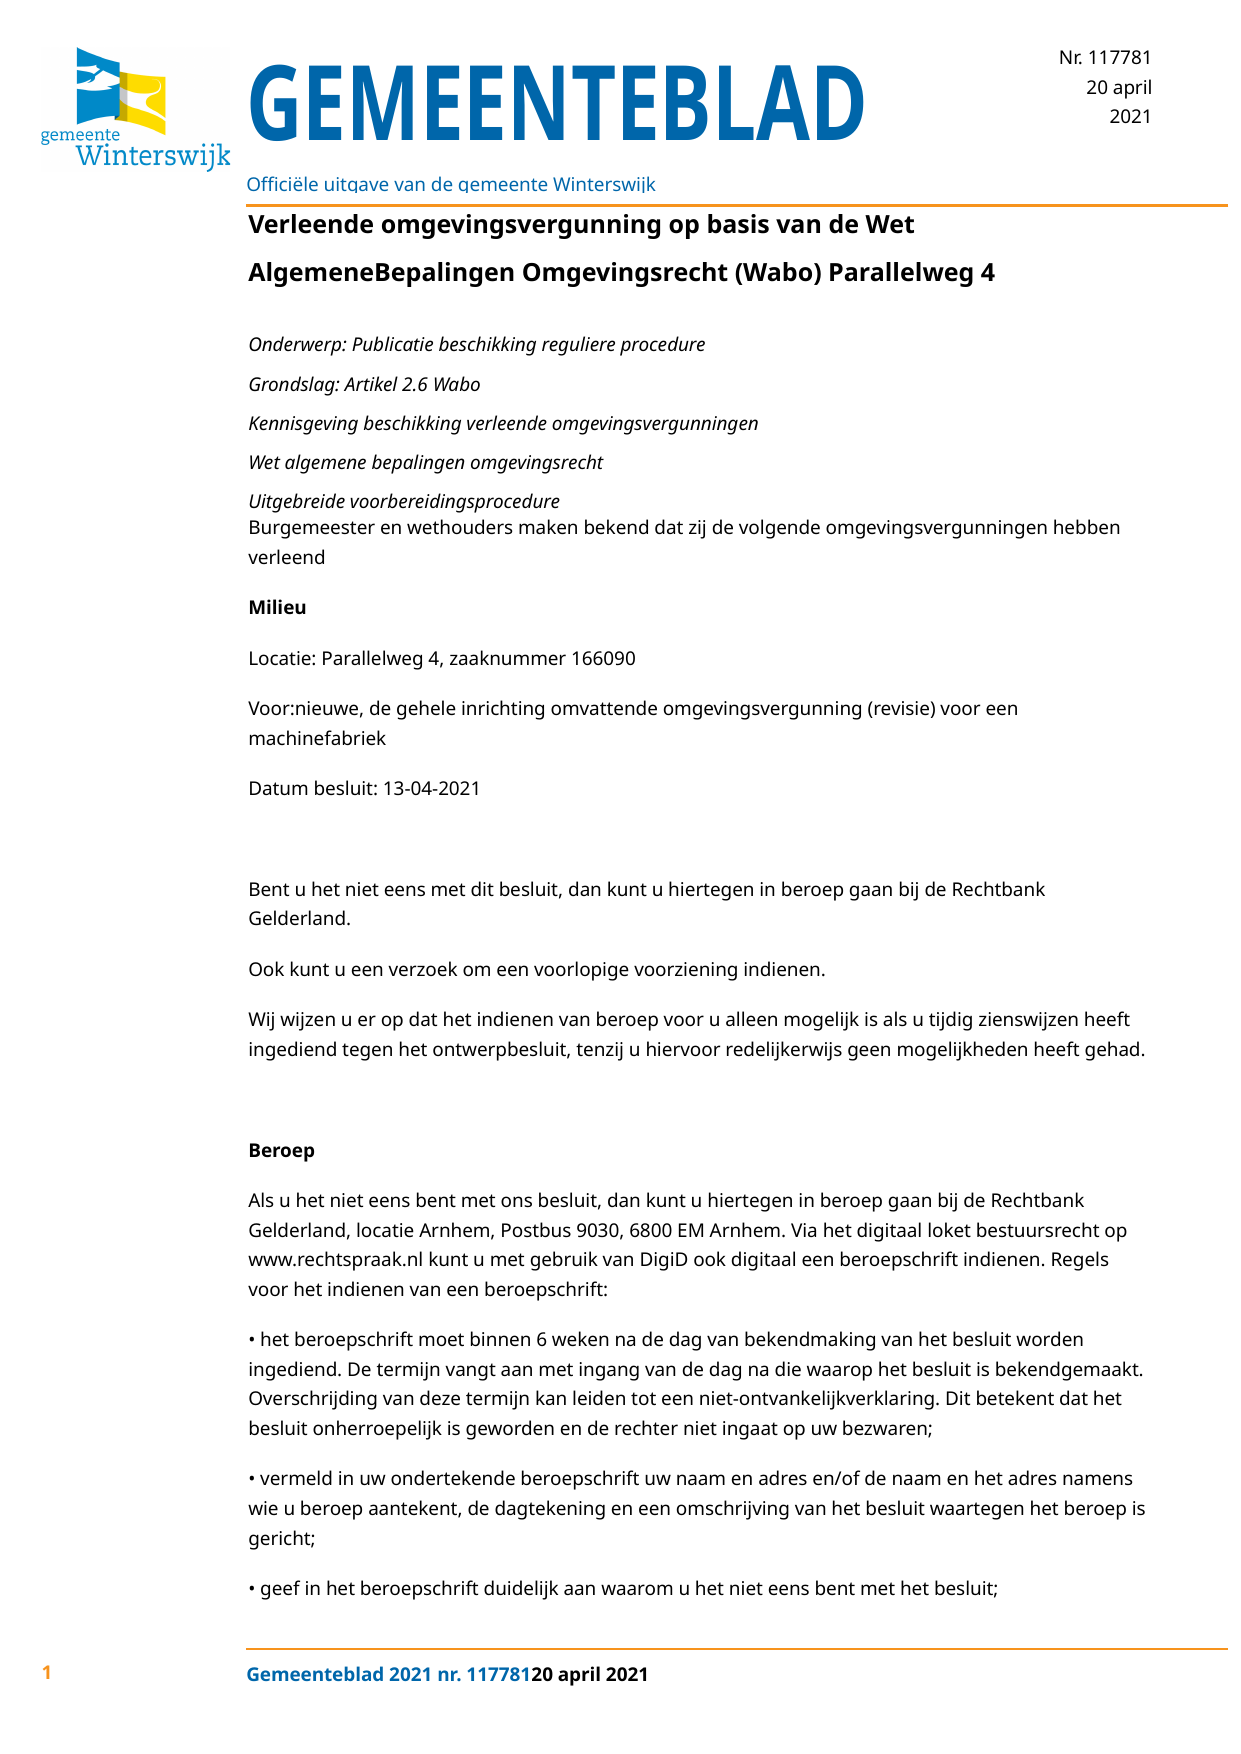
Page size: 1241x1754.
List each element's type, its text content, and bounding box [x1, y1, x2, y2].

text Wij wijzen u er op dat het indienen van beroep voor u alleen mogelijk is als u tijdig zienswijzen heeft ingediend tegen het ontwerpbesluit, tenzij u hiervoor redelijkerwijs geen mogelijkheden heeft gehad. [248, 1006, 1152, 1062]
picture [225, 153, 231, 162]
text • geef in het beroepschrift duidelijk aan waarom u het niet eens bent met het besluit; [248, 1575, 1152, 1601]
text Milieu [248, 594, 1152, 620]
text Onderwerp: Publicatie beschikking reguliere procedure [248, 331, 1152, 357]
text Beroep [248, 1137, 1152, 1162]
text Uitgebreide voorbereidingsprocedure [248, 488, 1152, 514]
text Wet algemene bepalingen omgevingsrecht [248, 449, 1152, 475]
text Bent u het niet eens met dit besluit, dan kunt u hiertegen in beroep gaan bij de Rechtbank Gelderland. [248, 876, 1152, 931]
text Grondslag: Artikel 2.6 Wabo [248, 371, 1152, 396]
text Datum besluit: 13-04-2021 [248, 775, 1152, 801]
text • het beroepschrift moet binnen 6 weken na de dag van bekendmaking van het besluit worden ingediend. De termijn vangt aan met ingang van de dag na die waarop het besluit is bekendgemaakt. Overschrijding van deze termijn kan leiden tot een niet-ontvankelijkverklaring. Dit betekent dat het besluit onherroepelijk is geworden en de rechter niet ingaat op uw bezwaren; [248, 1326, 1152, 1441]
text Locatie: Parallelweg 4, zaaknummer 166090 [248, 645, 1152, 670]
text Voor:nieuwe, de gehele inrichting omvattende omgevingsvergunning (revisie) voor een machinefabriek [248, 695, 1152, 750]
text Als u het niet eens bent met ons besluit, dan kunt u hiertegen in beroep gaan bij de Rechtbank Gelderland, locatie Arnhem, Postbus 9030, 6800 EM Arnhem. Via het digitaal loket bestuursrecht op www.rechtspraak.nl kunt u met gebruik van DigiD ook digitaal een beroepschrift indienen. Regels voor het indienen van een beroepschrift: [248, 1187, 1152, 1302]
text Verleende omgevingsvergunning op basis van de Wet AlgemeneBepalingen Omgevingsrecht (Wabo) Parallelweg 4 [248, 207, 1152, 288]
text Kennisgeving beschikking verleende omgevingsvergunningen [248, 410, 1152, 436]
text Ook kunt u een verzoek om een voorlopige voorziening indienen. [248, 956, 1152, 982]
text Burgemeester en wethouders maken bekend dat zij de volgende omgevingsvergunningen hebben verleend [248, 514, 1152, 569]
text • vermeld in uw ondertekende beroepschrift uw naam en adres en/of de naam en het adres namens wie u beroep aantekent, de dagtekening en een omschrijving van het besluit waartegen het beroep is gericht; [248, 1466, 1152, 1550]
picture [41, 47, 231, 172]
